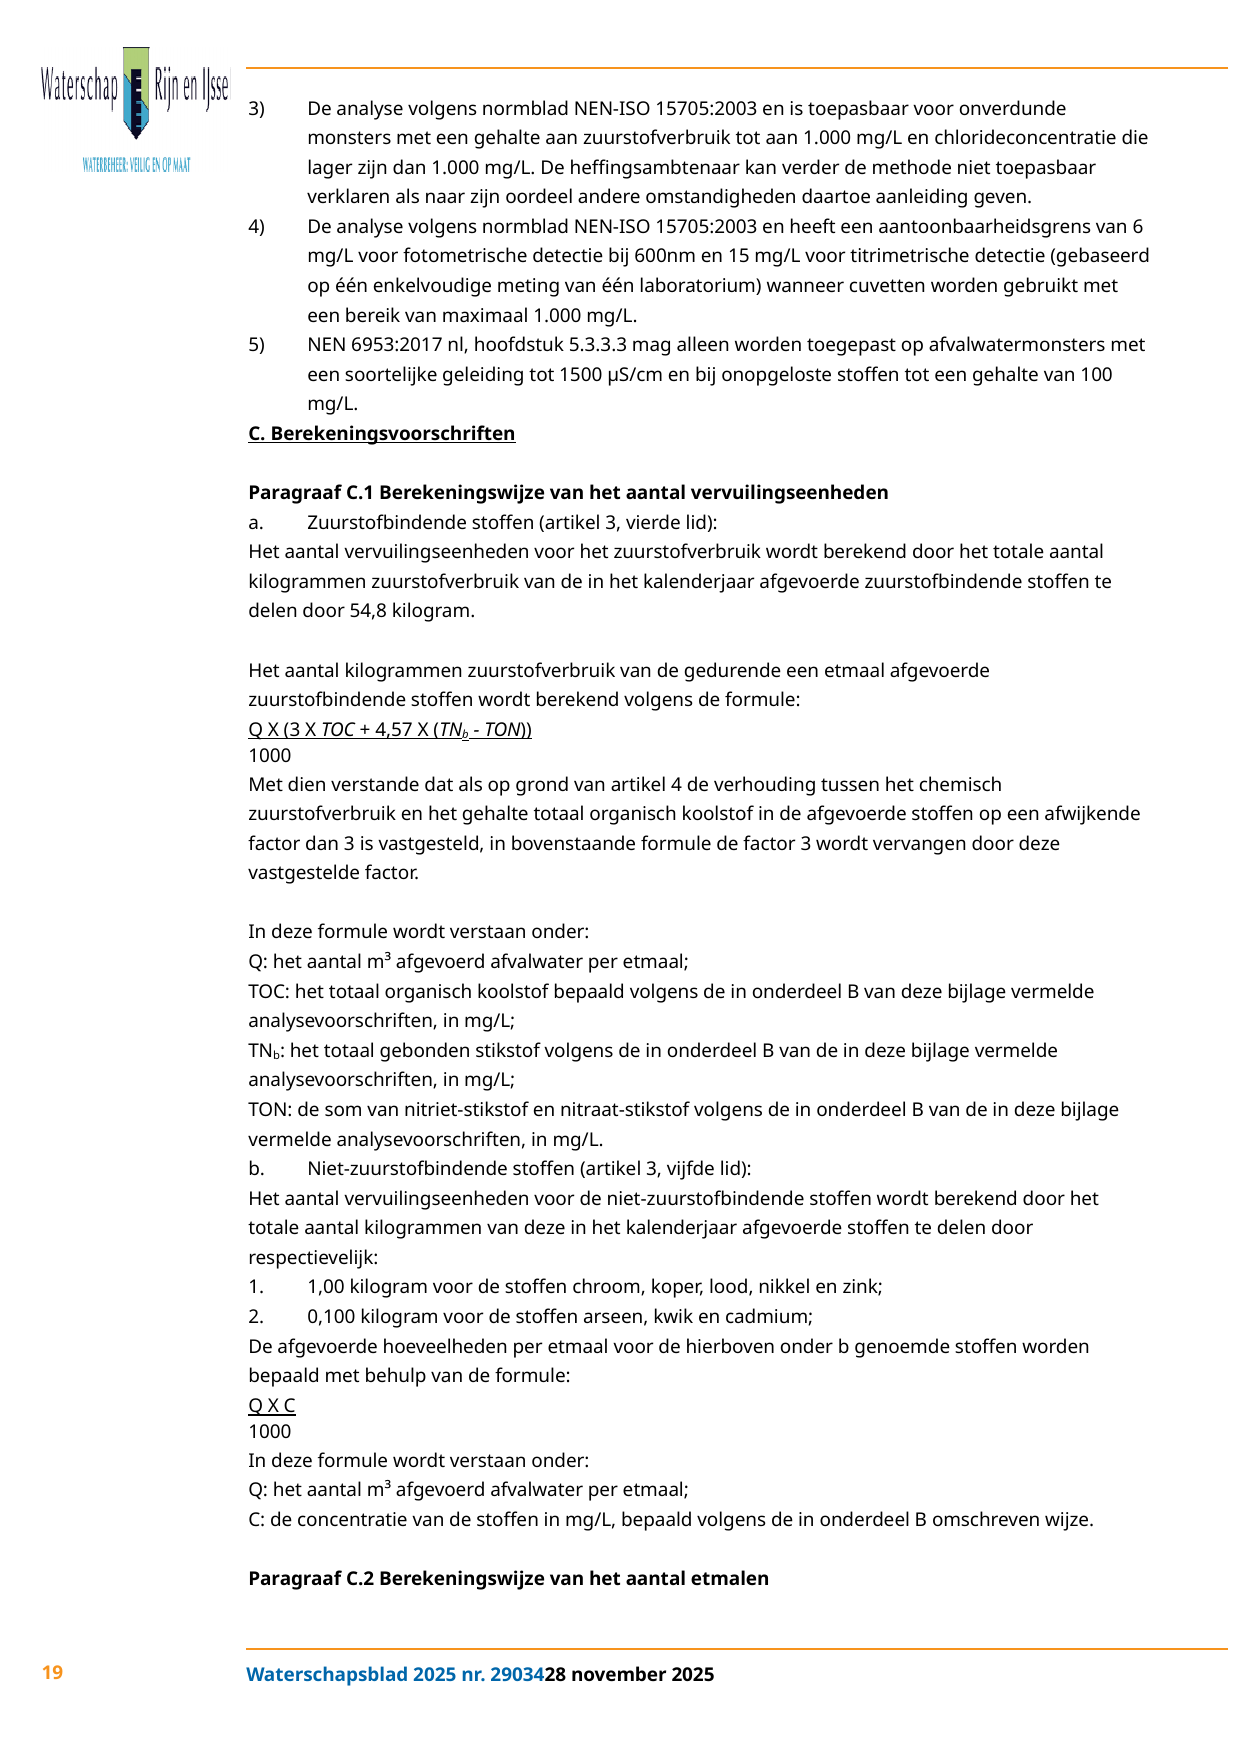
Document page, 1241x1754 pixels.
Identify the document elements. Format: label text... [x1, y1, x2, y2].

list Zuurstofbindende stoffen (artikel 3, vierde lid): [248, 509, 1152, 535]
text De afgevoerde hoeveelheden per etmaal voor de hierboven onder b genoemde stoffen worden bepaald met behulp van de formule: [248, 1333, 1152, 1388]
text TNb: het totaal gebonden stikstof volgens de in onderdeel B van de in deze bijlage vermelde analysevoorschriften, in mg/L; [248, 1037, 1152, 1092]
text Met dien verstande dat als op grond van artikel 4 de verhouding tussen het chemisch zuurstofverbruik en het gehalte totaal organisch koolstof in de afgevoerde stoffen op een afwijkende factor dan 3 is vastgesteld, in bovenstaande formule de factor 3 wordt vervangen door deze vastgestelde factor. [248, 771, 1152, 885]
text In deze formule wordt verstaan onder: [248, 1447, 1152, 1473]
text TOC: het totaal organisch koolstof bepaald volgens de in onderdeel B van deze bijlage vermelde analysevoorschriften, in mg/L; [248, 978, 1152, 1033]
text Het aantal vervuilingseenheden voor het zuurstofverbruik wordt berekend door het totale aantal kilogrammen zuurstofverbruik van de in het kalenderjaar afgevoerde zuurstofbindende stoffen te delen door 54,8 kilogram. [248, 538, 1152, 623]
text Q: het aantal m³ afgevoerd afvalwater per etmaal; [248, 948, 1152, 974]
text Het aantal kilogrammen zuurstofverbruik van de gedurende een etmaal afgevoerde zuurstofbindende stoffen wordt berekend volgens de formule: [248, 657, 1152, 712]
text Paragraaf C.1 Berekeningswijze van het aantal vervuilingseenheden [248, 479, 1152, 505]
text Q: het aantal m³ afgevoerd afvalwater per etmaal; [248, 1476, 1152, 1502]
text Het aantal vervuilingseenheden voor de niet-zuurstofbindende stoffen wordt berekend door het totale aantal kilogrammen van deze in het kalenderjaar afgevoerde stoffen te delen door respectievelijk: [248, 1185, 1152, 1270]
text C. Berekeningsvoorschriften [248, 420, 1152, 446]
list De analyse volgens normblad NEN-ISO 15705:2003 en is toepasbaar voor onverdunde monsters met een gehalte aan zuurstofverbruik tot aan 1.000 mg/L en chlorideconcentratie die lager zijn dan 1.000 mg/L. De heffingsambtenaar kan verder de methode niet toepasbaar verklaren als naar zijn oordeel andere omstandigheden daartoe aanleiding geven. [248, 95, 1152, 209]
table_cell 1000 [248, 742, 1152, 768]
list 0,100 kilogram voor de stoffen arseen, kwik en cadmium; [248, 1303, 1152, 1329]
picture [41, 47, 231, 172]
table_header Q X C [248, 1392, 1152, 1418]
table_header Q X (3 X TOC + 4,57 X (TNb - TON)) [248, 716, 1152, 742]
list De analyse volgens normblad NEN-ISO 15705:2003 en heeft een aantoonbaarheidsgrens van 6 mg/L voor fotometrische detectie bij 600nm en 15 mg/L voor titrimetrische detectie (gebaseerd op één enkelvoudige meting van één laboratorium) wanneer cuvetten worden gebruikt met een bereik van maximaal 1.000 mg/L. [248, 213, 1152, 328]
text TON: de som van nitriet-stikstof en nitraat-stikstof volgens de in onderdeel B van de in deze bijlage vermelde analysevoorschriften, in mg/L. [248, 1096, 1152, 1152]
list Niet-zuurstofbindende stoffen (artikel 3, vijfde lid): [248, 1155, 1152, 1181]
text Paragraaf C.2 Berekeningswijze van het aantal etmalen [248, 1565, 1152, 1591]
table_cell 1000 [248, 1418, 1152, 1444]
list NEN 6953:2017 nl, hoofdstuk 5.3.3.3 mag alleen worden toegepast op afvalwatermonsters met een soortelijke geleiding tot 1500 μS/cm en bij onopgeloste stoffen tot een gehalte van 100 mg/L. [248, 331, 1152, 416]
text C: de concentratie van de stoffen in mg/L, bepaald volgens de in onderdeel B omschreven wijze. [248, 1506, 1152, 1532]
list 1,00 kilogram voor de stoffen chroom, koper, lood, nikkel en zink; [248, 1274, 1152, 1299]
text In deze formule wordt verstaan onder: [248, 919, 1152, 944]
